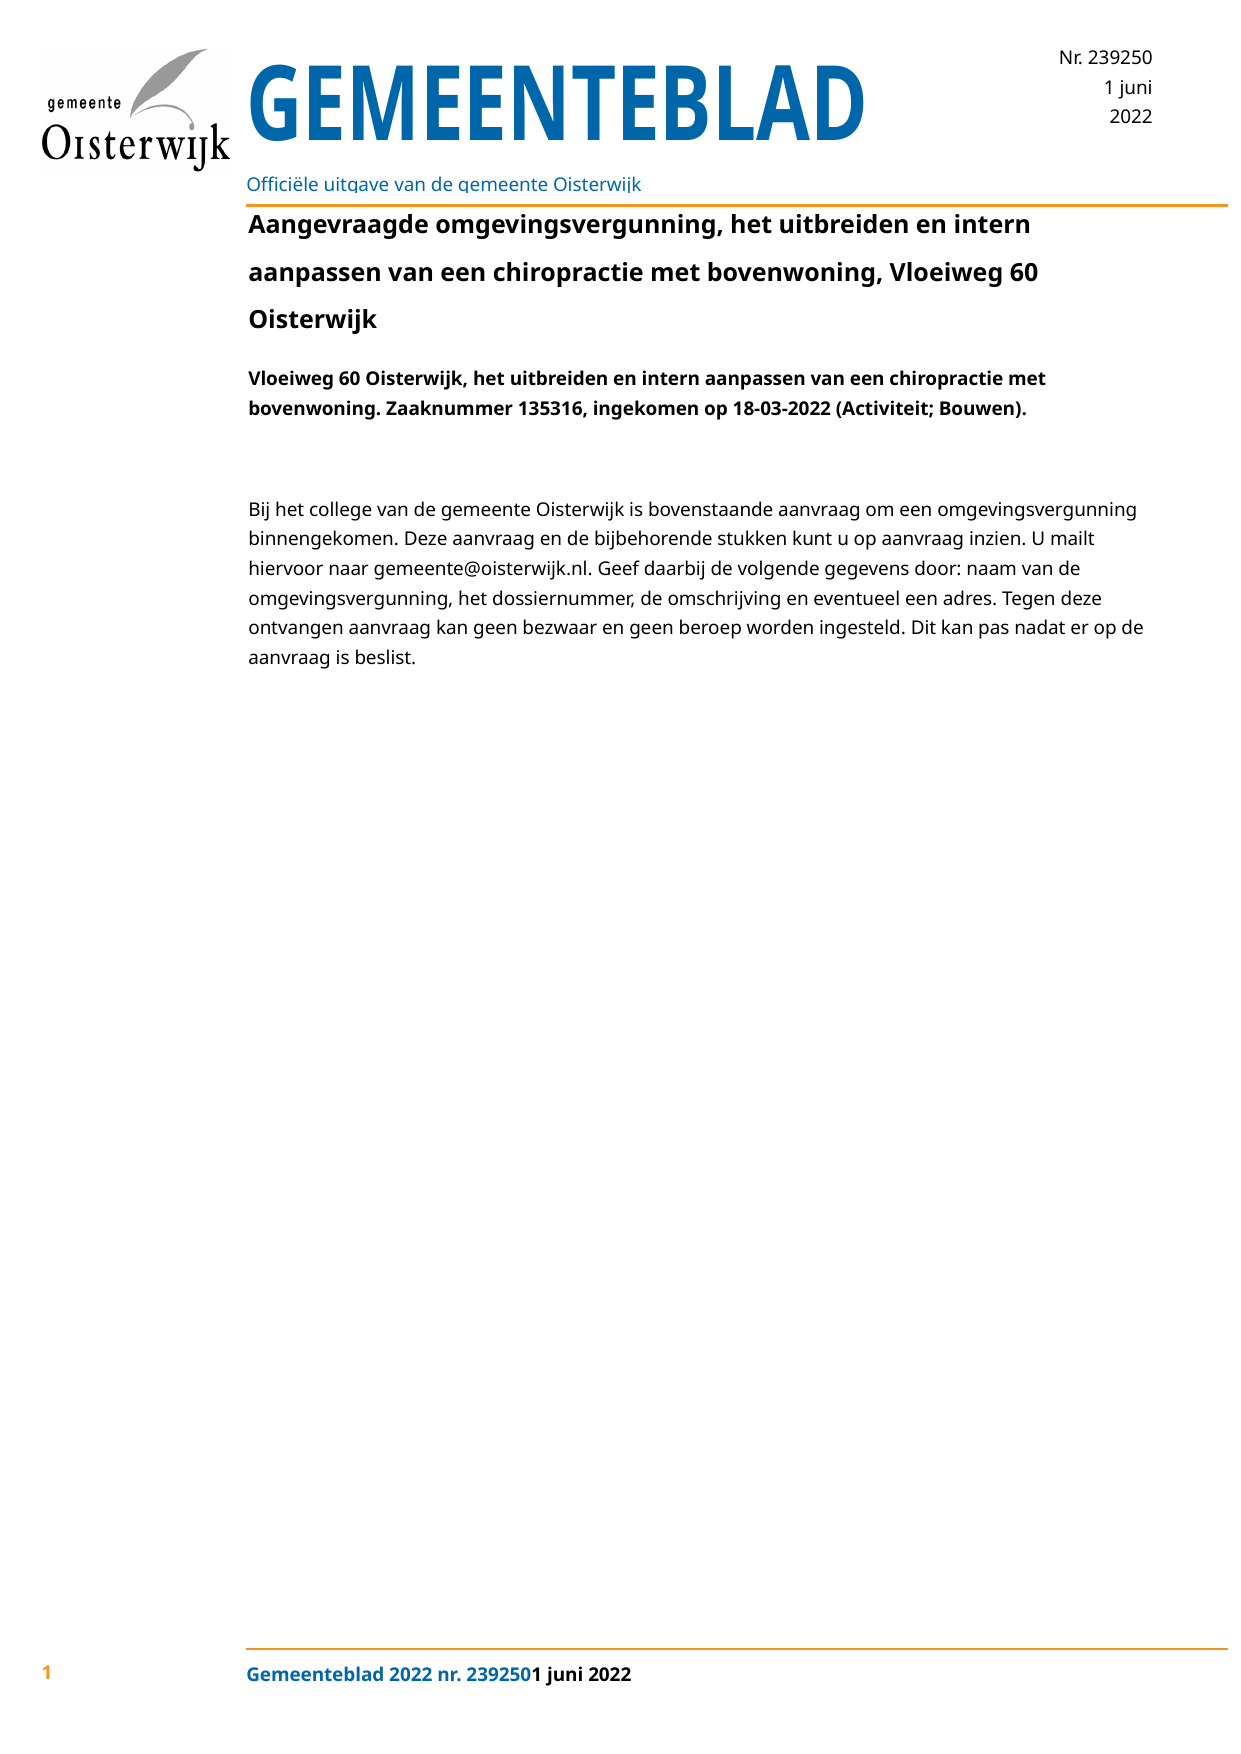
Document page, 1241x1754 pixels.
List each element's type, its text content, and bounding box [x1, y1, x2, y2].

picture [41, 47, 231, 172]
text Aangevraagde omgevingsvergunning, het uitbreiden en intern aanpassen van een chiropractie met bovenwoning, Vloeiweg 60 Oisterwijk [248, 207, 1152, 336]
text Bij het college van de gemeente Oisterwijk is bovenstaande aanvraag om een omgevingsvergunning binnengekomen. Deze aanvraag en de bijbehorende stukken kunt u op aanvraag inzien. U mailt hiervoor naar gemeente@oisterwijk.nl. Geef daarbij de volgende gegevens door: naam van de omgevingsvergunning, het dossiernummer, de omschrijving en eventueel een adres. Tegen deze ontvangen aanvraag kan geen bezwaar en geen beroep worden ingesteld. Dit kan pas nadat er op de aanvraag is beslist. [248, 496, 1152, 669]
text Vloeiweg 60 Oisterwijk, het uitbreiden en intern aanpassen van een chiropractie met bovenwoning. Zaaknummer 135316, ingekomen op 18-03-2022 (Activiteit; Bouwen). [248, 366, 1152, 421]
